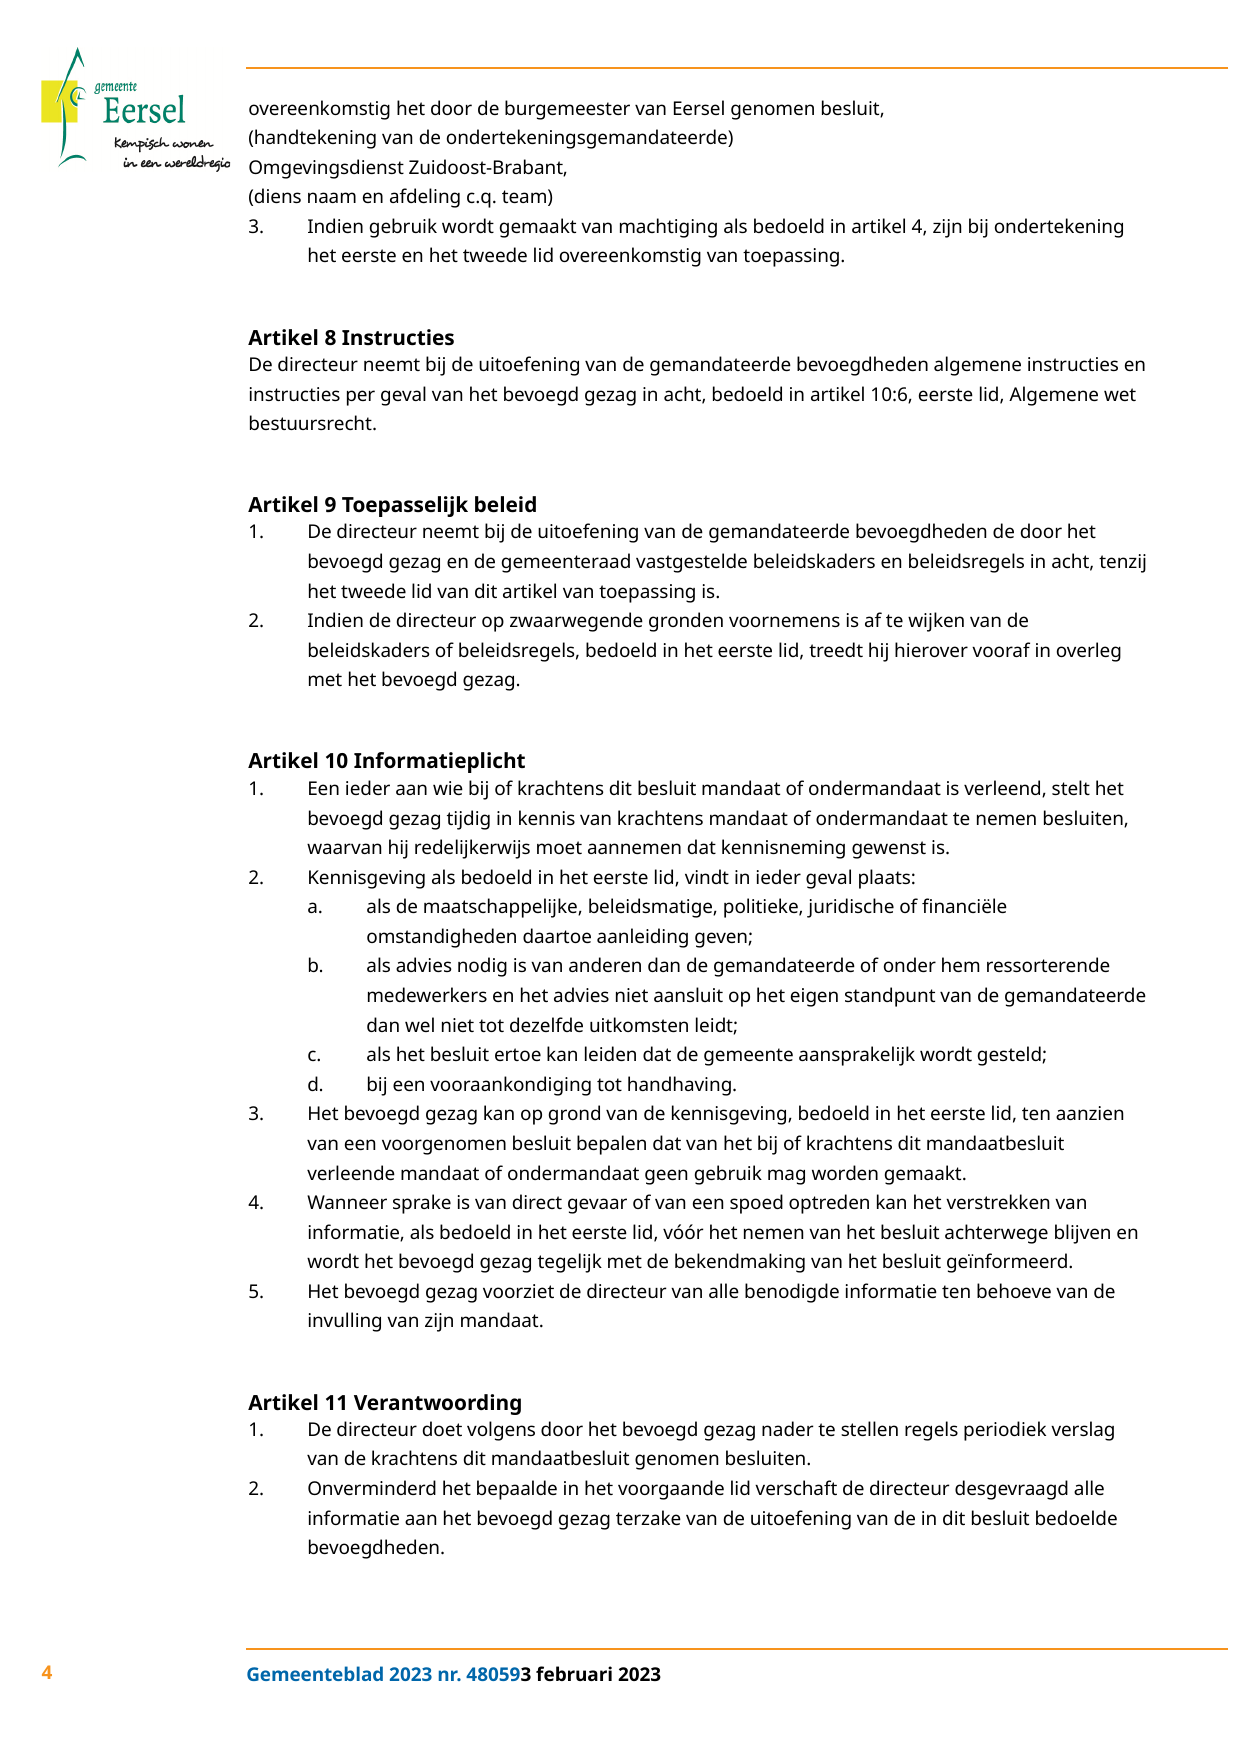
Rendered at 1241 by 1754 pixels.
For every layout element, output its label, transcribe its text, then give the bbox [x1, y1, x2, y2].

text Omgevingsdienst Zuidoost-Brabant, [248, 154, 1152, 180]
text (handtekening van de ondertekeningsgemandateerde) [248, 124, 1152, 150]
list bij een vooraankondiging tot handhaving. [307, 1071, 1152, 1097]
list als de maatschappelijke, beleidsmatige, politieke, juridische of financiële omstandigheden daartoe aanleiding geven; [307, 893, 1152, 949]
list Onverminderd het bepaalde in het voorgaande lid verschaft de directeur desgevraagd alle informatie aan het bevoegd gezag terzake van de uitoefening van de in dit besluit bedoelde bevoegdheden. [248, 1475, 1152, 1560]
text Artikel 8 Instructies [248, 323, 1152, 351]
list als het besluit ertoe kan leiden dat de gemeente aansprakelijk wordt gesteld; [307, 1041, 1152, 1067]
text Artikel 9 Toepasselijk beleid [248, 490, 1152, 519]
text overeenkomstig het door de burgemeester van Eersel genomen besluit, [248, 95, 1152, 121]
list Indien gebruik wordt gemaakt van machtiging als bedoeld in artikel 4, zijn bij ondertekening het eerste en het tweede lid overeenkomstig van toepassing. [248, 213, 1152, 268]
list Het bevoegd gezag voorziet de directeur van alle benodigde informatie ten behoeve van de invulling van zijn mandaat. [248, 1278, 1152, 1333]
picture [41, 47, 231, 172]
text De directeur neemt bij de uitoefening van de gemandateerde bevoegdheden algemene instructies en instructies per geval van het bevoegd gezag in acht, bedoeld in artikel 10:6, eerste lid, Algemene wet bestuursrecht. [248, 351, 1152, 436]
text (diens naam en afdeling c.q. team) [248, 183, 1152, 209]
text Artikel 11 Verantwoording [248, 1388, 1152, 1416]
list Wanneer sprake is van direct gevaar of van een spoed optreden kan het verstrekken van informatie, als bedoeld in het eerste lid, vóór het nemen van het besluit achterwege blijven en wordt het bevoegd gezag tegelijk met de bekendmaking van het besluit geïnformeerd. [248, 1189, 1152, 1274]
list Kennisgeving als bedoeld in het eerste lid, vindt in ieder geval plaats: [248, 864, 1152, 889]
list als advies nodig is van anderen dan de gemandateerde of onder hem ressorterende medewerkers en het advies niet aansluit op het eigen standpunt van de gemandateerde dan wel niet tot dezelfde uitkomsten leidt; [307, 953, 1152, 1037]
list De directeur doet volgens door het bevoegd gezag nader te stellen regels periodiek verslag van de krachtens dit mandaatbesluit genomen besluiten. [248, 1416, 1152, 1471]
text Artikel 10 Informatieplicht [248, 747, 1152, 775]
list Het bevoegd gezag kan op grond van de kennisgeving, bedoeld in het eerste lid, ten aanzien van een voorgenomen besluit bepalen dat van het bij of krachtens dit mandaatbesluit verleende mandaat of ondermandaat geen gebruik mag worden gemaakt. [248, 1101, 1152, 1185]
list De directeur neemt bij de uitoefening van de gemandateerde bevoegdheden de door het bevoegd gezag en de gemeenteraad vastgestelde beleidskaders en beleidsregels in acht, tenzij het tweede lid van dit artikel van toepassing is. [248, 519, 1152, 604]
list Een ieder aan wie bij of krachtens dit besluit mandaat of ondermandaat is verleend, stelt het bevoegd gezag tijdig in kennis van krachtens mandaat of ondermandaat te nemen besluiten, waarvan hij redelijkerwijs moet aannemen dat kennisneming gewenst is. [248, 775, 1152, 860]
list Indien de directeur op zwaarwegende gronden voornemens is af te wijken van de beleidskaders of beleidsregels, bedoeld in het eerste lid, treedt hij hierover vooraf in overleg met het bevoegd gezag. [248, 607, 1152, 692]
